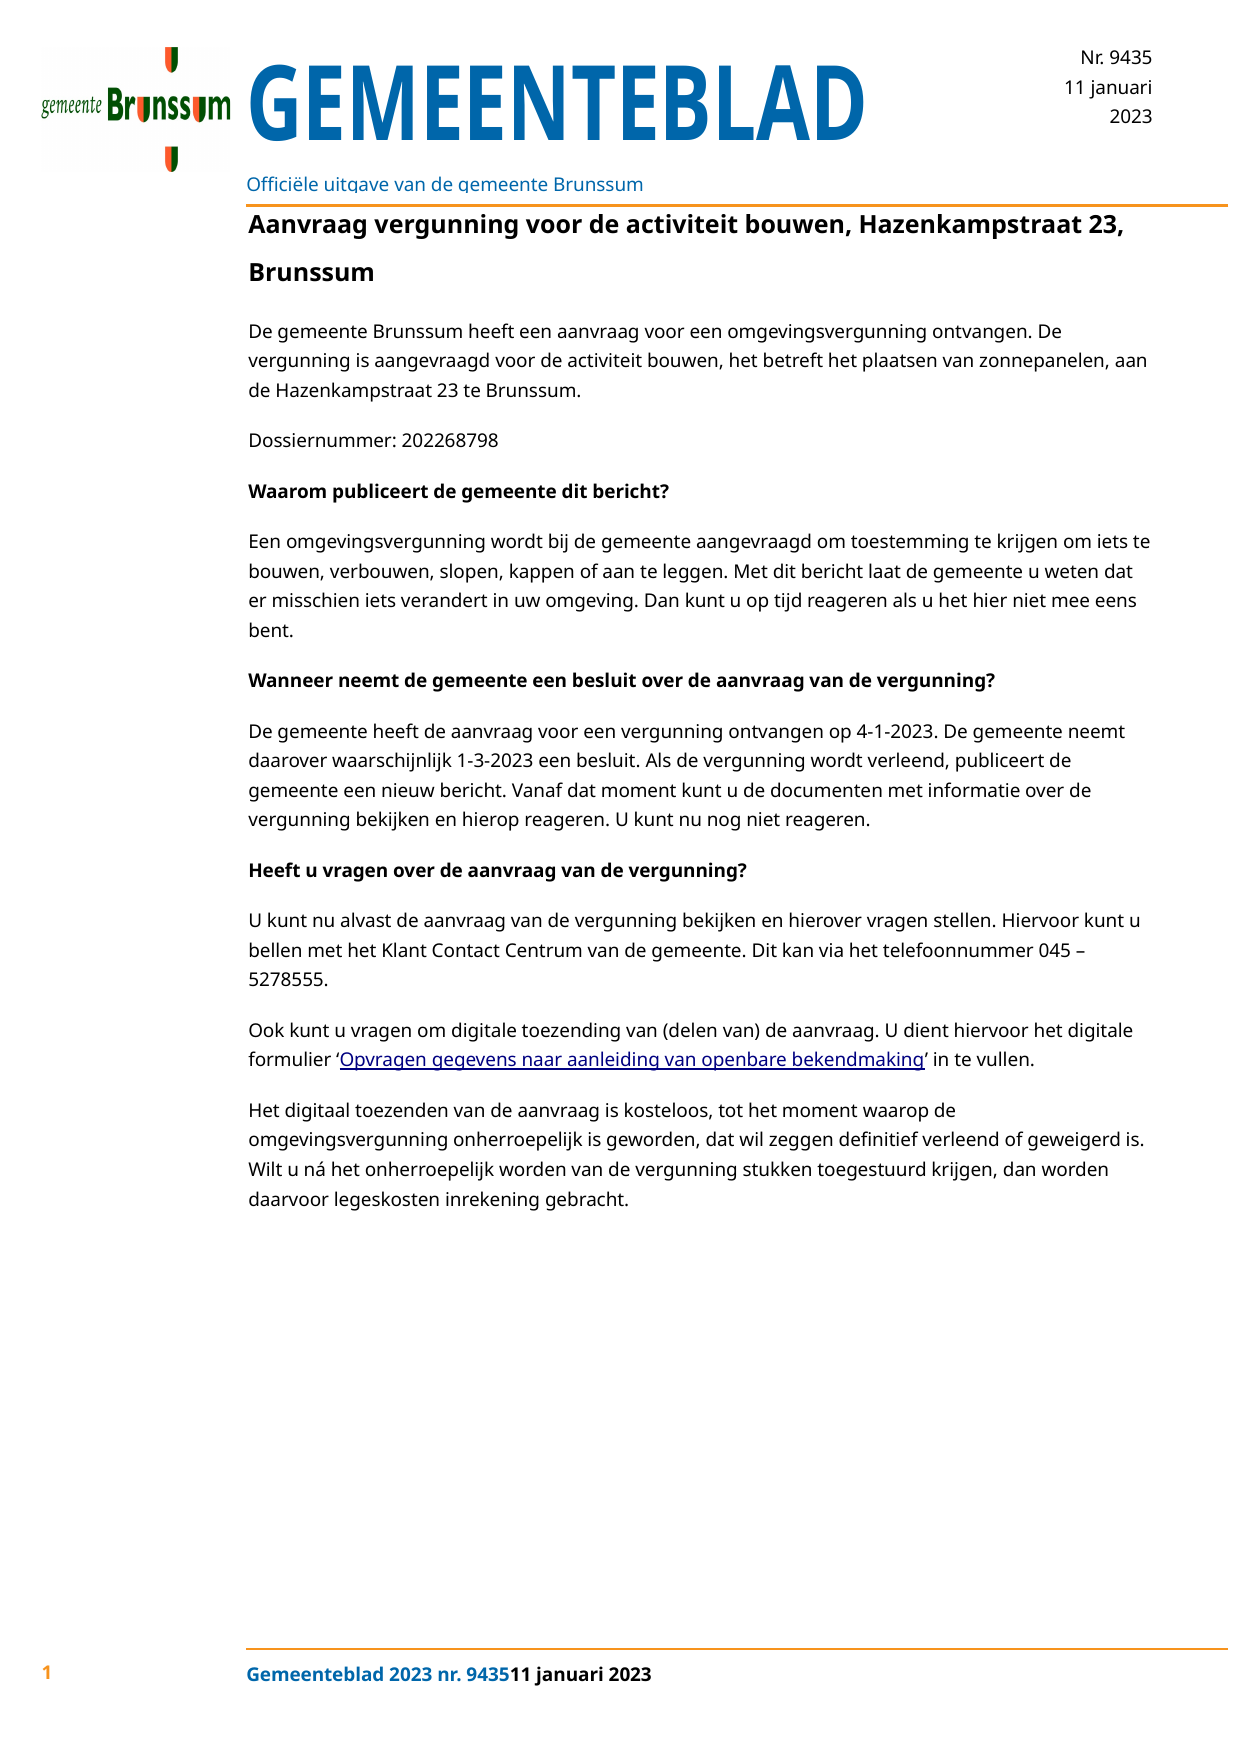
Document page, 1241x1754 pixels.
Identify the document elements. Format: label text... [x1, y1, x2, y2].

text U kunt nu alvast de aanvraag van de vergunning bekijken en hierover vragen stellen. Hiervoor kunt u bellen met het Klant Contact Centrum van de gemeente. Dit kan via het telefoonnummer 045 – 5278555. [248, 907, 1152, 992]
text De gemeente Brunssum heeft een aanvraag voor een omgevingsvergunning ontvangen. De vergunning is aangevraagd voor de activiteit bouwen, het betreft het plaatsen van zonnepanelen, aan de Hazenkampstraat 23 te Brunssum. [248, 318, 1152, 403]
text Aanvraag vergunning voor de activiteit bouwen, Hazenkampstraat 23, Brunssum [248, 207, 1152, 288]
text Een omgevingsvergunning wordt bij de gemeente aangevraagd om toestemming te krijgen om iets te bouwen, verbouwen, slopen, kappen of aan te leggen. Met dit bericht laat de gemeente u weten dat er misschien iets verandert in uw omgeving. Dan kunt u op tijd reageren als u het hier niet mee eens bent. [248, 528, 1152, 643]
text Wanneer neemt de gemeente een besluit over de aanvraag van de vergunning? [248, 667, 1152, 693]
text Waarom publiceert de gemeente dit bericht? [248, 478, 1152, 504]
text Het digitaal toezenden van de aanvraag is kosteloos, tot het moment waarop de omgevingsvergunning onherroepelijk is geworden, dat wil zeggen definitief verleend of geweigerd is. Wilt u ná het onherroepelijk worden van de vergunning stukken toegestuurd krijgen, dan worden daarvoor legeskosten inrekening gebracht. [248, 1097, 1152, 1212]
text Ook kunt u vragen om digitale toezending van (delen van) de aanvraag. U dient hiervoor het digitale formulier ‘Opvragen gegevens naar aanleiding van openbare bekendmaking’ in te vullen. [248, 1017, 1152, 1072]
picture [41, 47, 231, 172]
text De gemeente heeft de aanvraag voor een vergunning ontvangen op 4-1-2023. De gemeente neemt daarover waarschijnlijk 1-3-2023 een besluit. Als de vergunning wordt verleend, publiceert de gemeente een nieuw bericht. Vanaf dat moment kunt u de documenten met informatie over de vergunning bekijken en hierop reageren. U kunt nu nog niet reageren. [248, 718, 1152, 832]
text Dossiernummer: 202268798 [248, 427, 1152, 453]
text Heeft u vragen over de aanvraag van de vergunning? [248, 857, 1152, 883]
